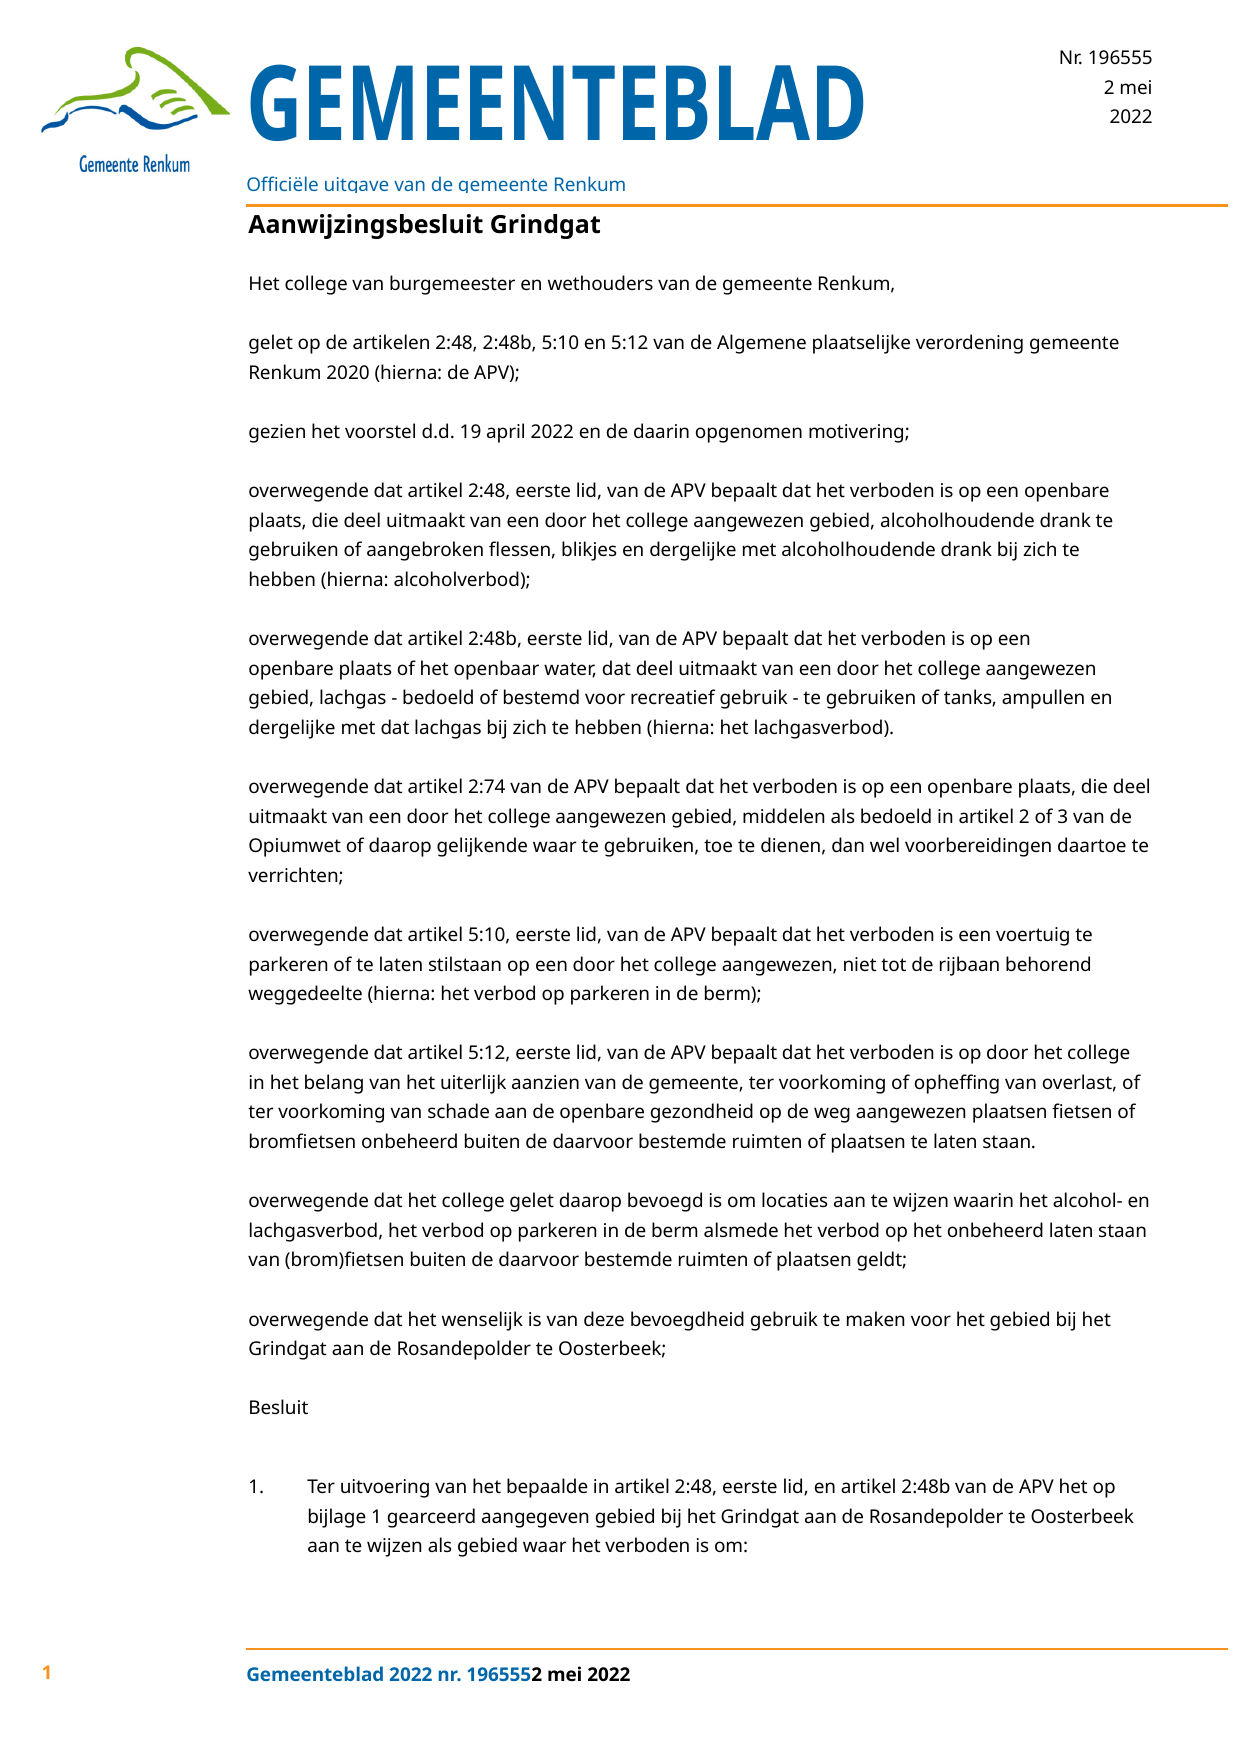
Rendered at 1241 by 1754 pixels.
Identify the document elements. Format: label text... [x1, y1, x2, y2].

list Ter uitvoering van het bepaalde in artikel 2:48, eerste lid, en artikel 2:48b van de APV het op bijlage 1 gearceerd aangegeven gebied bij het Grindgat aan de Rosandepolder te Oosterbeek aan te wijzen als gebied waar het verboden is om: [248, 1473, 1152, 1558]
text Aanwijzingsbesluit Grindgat [248, 207, 1152, 241]
text gelet op de artikelen 2:48, 2:48b, 5:10 en 5:12 van de Algemene plaatselijke verordening gemeente Renkum 2020 (hierna: de APV); [248, 329, 1152, 385]
picture [41, 47, 231, 172]
text overwegende dat artikel 2:48, eerste lid, van de APV bepaalt dat het verboden is op een openbare plaats, die deel uitmaakt van een door het college aangewezen gebied, alcoholhoudende drank te gebruiken of aangebroken flessen, blikjes en dergelijke met alcoholhoudende drank bij zich te hebben (hierna: alcoholverbod); [248, 477, 1152, 592]
text overwegende dat het wenselijk is van deze bevoegdheid gebruik te maken voor het gebied bij het Grindgat aan de Rosandepolder te Oosterbeek; [248, 1306, 1152, 1361]
text Het college van burgemeester en wethouders van de gemeente Renkum, [248, 270, 1152, 296]
text overwegende dat artikel 2:48b, eerste lid, van de APV bepaalt dat het verboden is op een [248, 625, 1152, 651]
text openbare plaats of het openbaar water, dat deel uitmaakt van een door het college aangewezen gebied, lachgas - bedoeld of bestemd voor recreatief gebruik - te gebruiken of tanks, ampullen en dergelijke met dat lachgas bij zich te hebben (hierna: het lachgasverbod). [248, 655, 1152, 740]
text overwegende dat het college gelet daarop bevoegd is om locaties aan te wijzen waarin het alcohol- en lachgasverbod, het verbod op parkeren in de berm alsmede het verbod op het onbeheerd laten staan van (brom)fietsen buiten de daarvoor bestemde ruimten of plaatsen geldt; [248, 1187, 1152, 1272]
text gezien het voorstel d.d. 19 april 2022 en de daarin opgenomen motivering; [248, 418, 1152, 444]
text overwegende dat artikel 5:12, eerste lid, van de APV bepaalt dat het verboden is op door het college in het belang van het uiterlijk aanzien van de gemeente, ter voorkoming of opheffing van overlast, of ter voorkoming van schade aan de openbare gezondheid op de weg aangewezen plaatsen fietsen of bromfietsen onbeheerd buiten de daarvoor bestemde ruimten of plaatsen te laten staan. [248, 1039, 1152, 1154]
text overwegende dat artikel 2:74 van de APV bepaalt dat het verboden is op een openbare plaats, die deel uitmaakt van een door het college aangewezen gebied, middelen als bedoeld in artikel 2 of 3 van de Opiumwet of daarop gelijkende waar te gebruiken, toe te dienen, dan wel voorbereidingen daartoe te verrichten; [248, 773, 1152, 888]
text Besluit [248, 1394, 1152, 1420]
text overwegende dat artikel 5:10, eerste lid, van de APV bepaalt dat het verboden is een voertuig te parkeren of te laten stilstaan op een door het college aangewezen, niet tot de rijbaan behorend weggedeelte (hierna: het verbod op parkeren in de berm); [248, 921, 1152, 1006]
